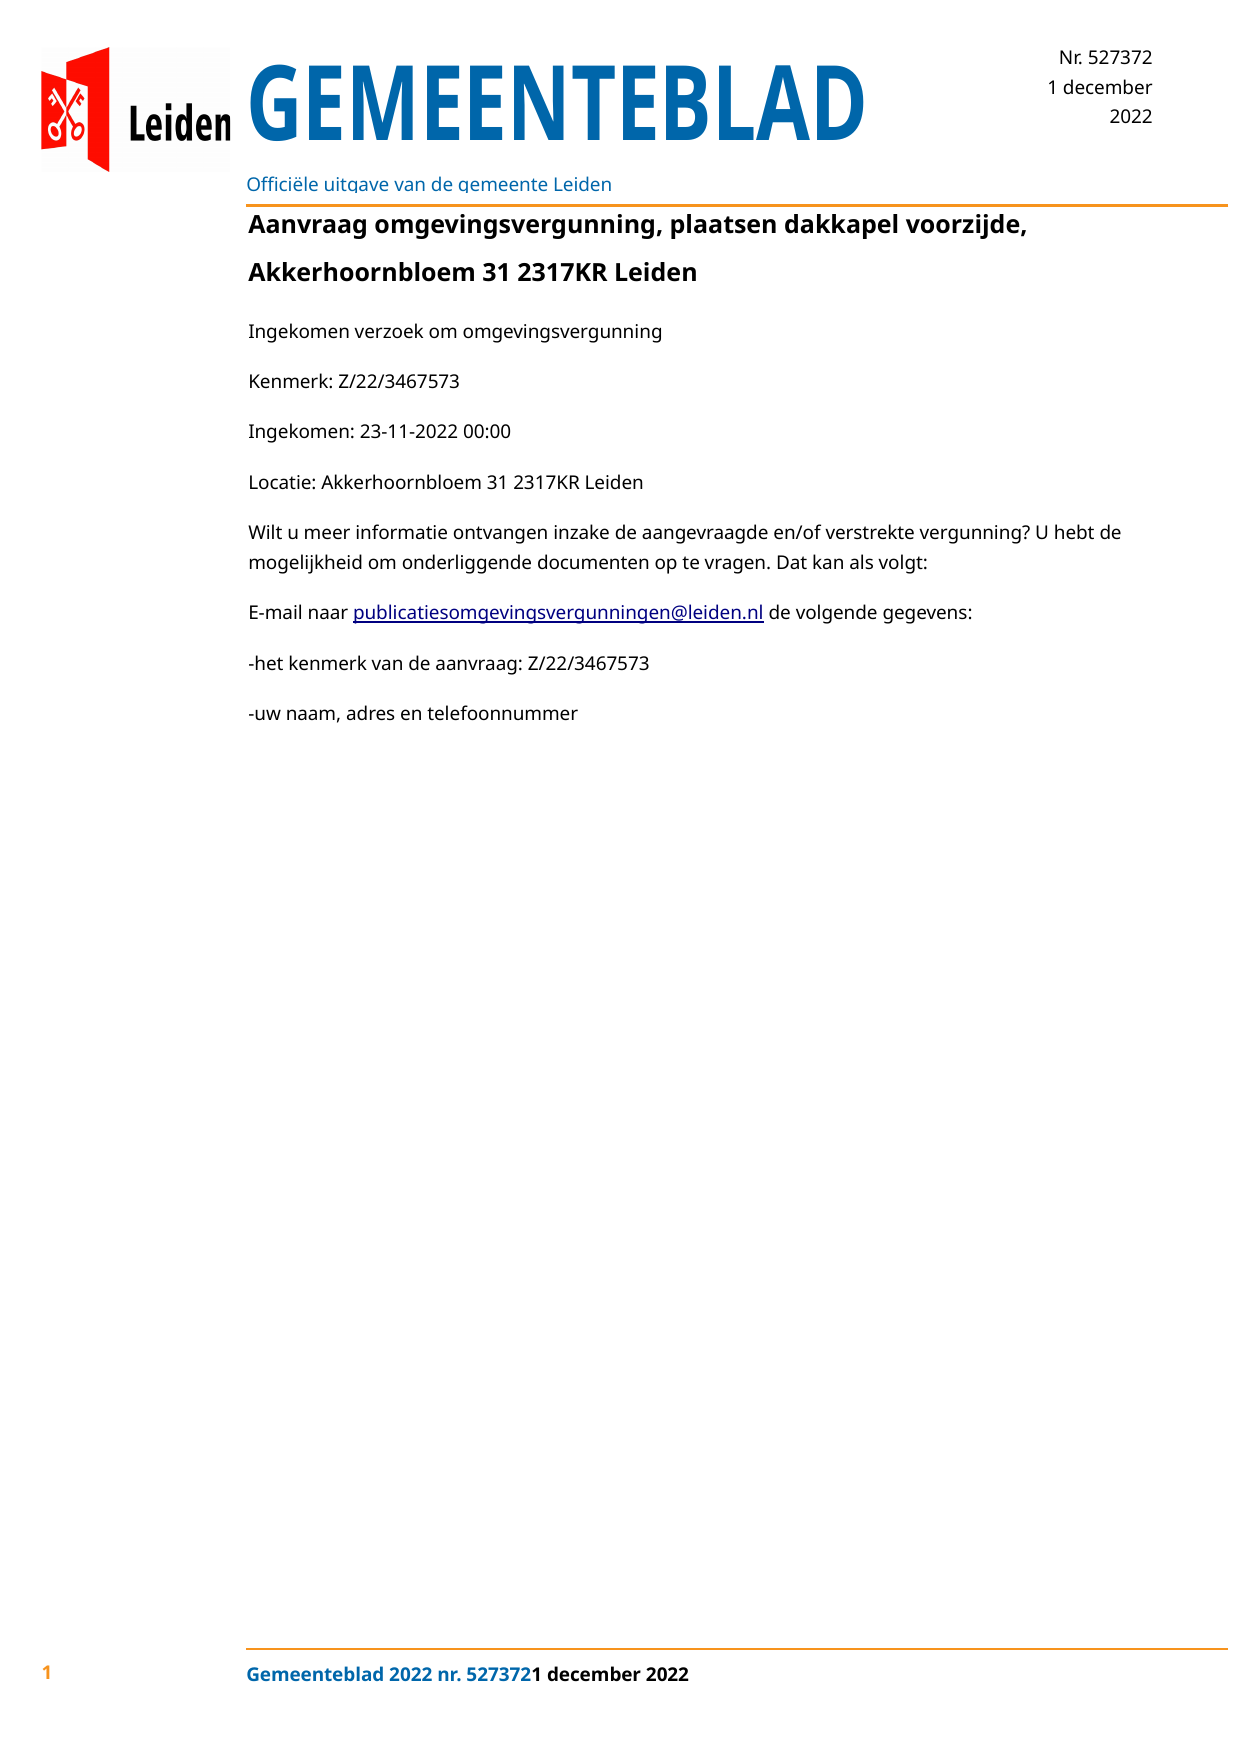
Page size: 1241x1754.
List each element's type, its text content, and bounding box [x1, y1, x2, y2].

text Wilt u meer informatie ontvangen inzake de aangevraagde en/of verstrekte vergunning? U hebt de mogelijkheid om onderliggende documenten op te vragen. Dat kan als volgt: [248, 519, 1152, 575]
text E-mail naar publicatiesomgevingsvergunningen@leiden.nl de volgende gegevens: [248, 599, 1152, 625]
picture [41, 47, 231, 172]
text Aanvraag omgevingsvergunning, plaatsen dakkapel voorzijde, Akkerhoornbloem 31 2317KR Leiden [248, 207, 1152, 288]
text Kenmerk: Z/22/3467573 [248, 368, 1152, 394]
text -uw naam, adres en telefoonnummer [248, 700, 1152, 726]
text -het kenmerk van de aanvraag: Z/22/3467573 [248, 650, 1152, 676]
text Ingekomen verzoek om omgevingsvergunning [248, 318, 1152, 344]
text Ingekomen: 23-11-2022 00:00 [248, 419, 1152, 444]
text Locatie: Akkerhoornbloem 31 2317KR Leiden [248, 469, 1152, 495]
